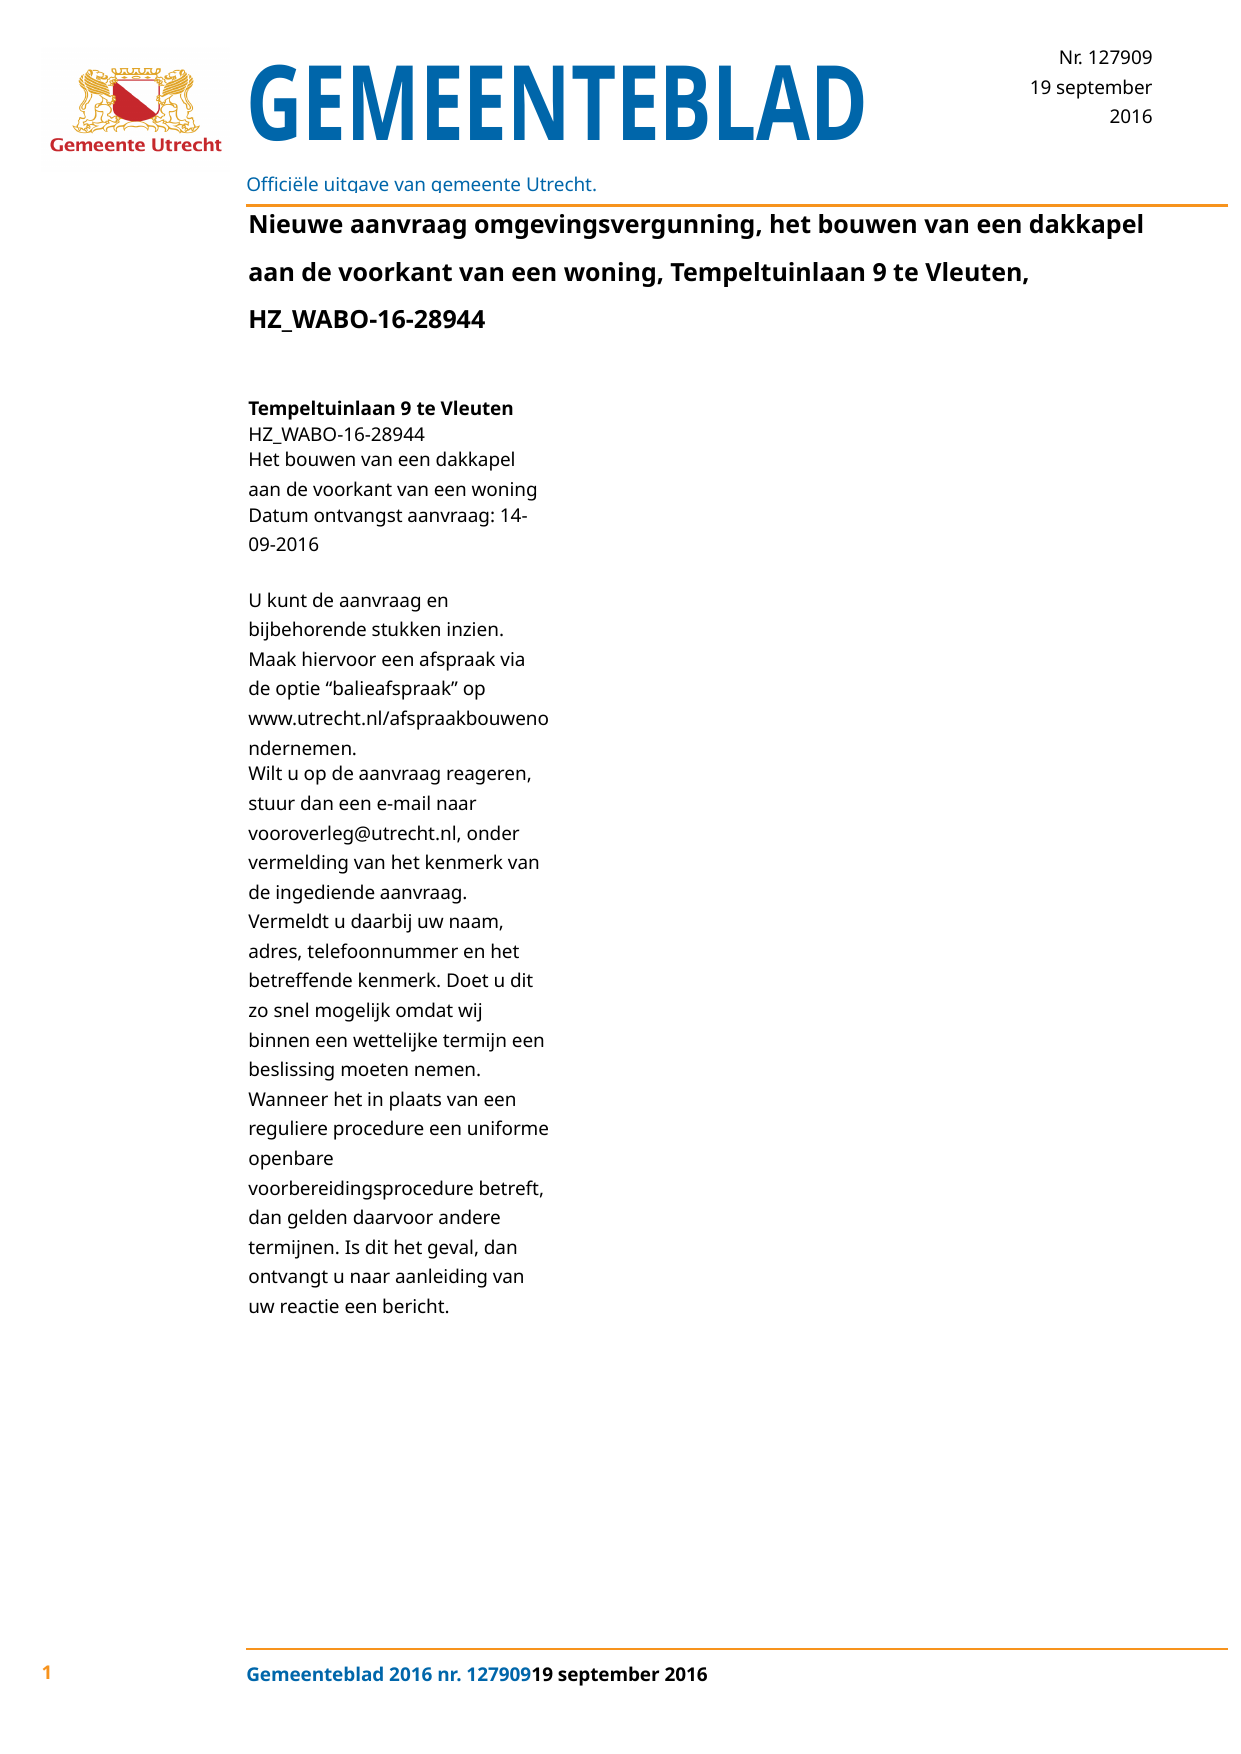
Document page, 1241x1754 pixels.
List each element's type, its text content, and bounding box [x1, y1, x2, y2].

table_header [549, 395, 850, 421]
table_cell [850, 502, 1152, 587]
table_cell [549, 502, 850, 587]
picture [41, 47, 231, 172]
table_header [850, 395, 1152, 421]
table_cell Het bouwen van een dakkapel aan de voorkant van een woning [248, 447, 549, 502]
table_cell [549, 587, 850, 761]
table_cell Datum ontvangst aanvraag: 14-09-2016 [248, 502, 549, 587]
table_cell Wilt u op de aanvraag reageren, stuur dan een e-mail naar vooroverleg@utrecht.nl, onder vermelding van het kenmerk van de ingediende aanvraag. Vermeldt u daarbij uw naam, adres, telefoonnummer en het betreffende kenmerk. Doet u dit zo snel mogelijk omdat wij binnen een wettelijke termijn een beslissing moeten nemen. Wanneer het in plaats van een reguliere procedure een uniforme openbare voorbereidingsprocedure betreft, dan gelden daarvoor andere termijnen. Is dit het geval, dan ontvangt u naar aanleiding van uw reactie een bericht. [248, 761, 549, 1319]
table_cell HZ_WABO-16-28944 [248, 421, 549, 447]
table_cell [850, 761, 1152, 1319]
table_cell [549, 761, 850, 1319]
table_cell [850, 421, 1152, 447]
table_cell [549, 421, 850, 447]
text Nieuwe aanvraag omgevingsvergunning, het bouwen van een dakkapel aan de voorkant van een woning, Tempeltuinlaan 9 te Vleuten, HZ_WABO-16-28944 [248, 207, 1152, 336]
table_cell U kunt de aanvraag en bijbehorende stukken inzien. Maak hiervoor een afspraak via de optie “balieafspraak” op www.utrecht.nl/afspraakbouwenondernemen. [248, 587, 549, 761]
table_header Tempeltuinlaan 9 te Vleuten [248, 395, 549, 421]
table_cell [850, 587, 1152, 761]
